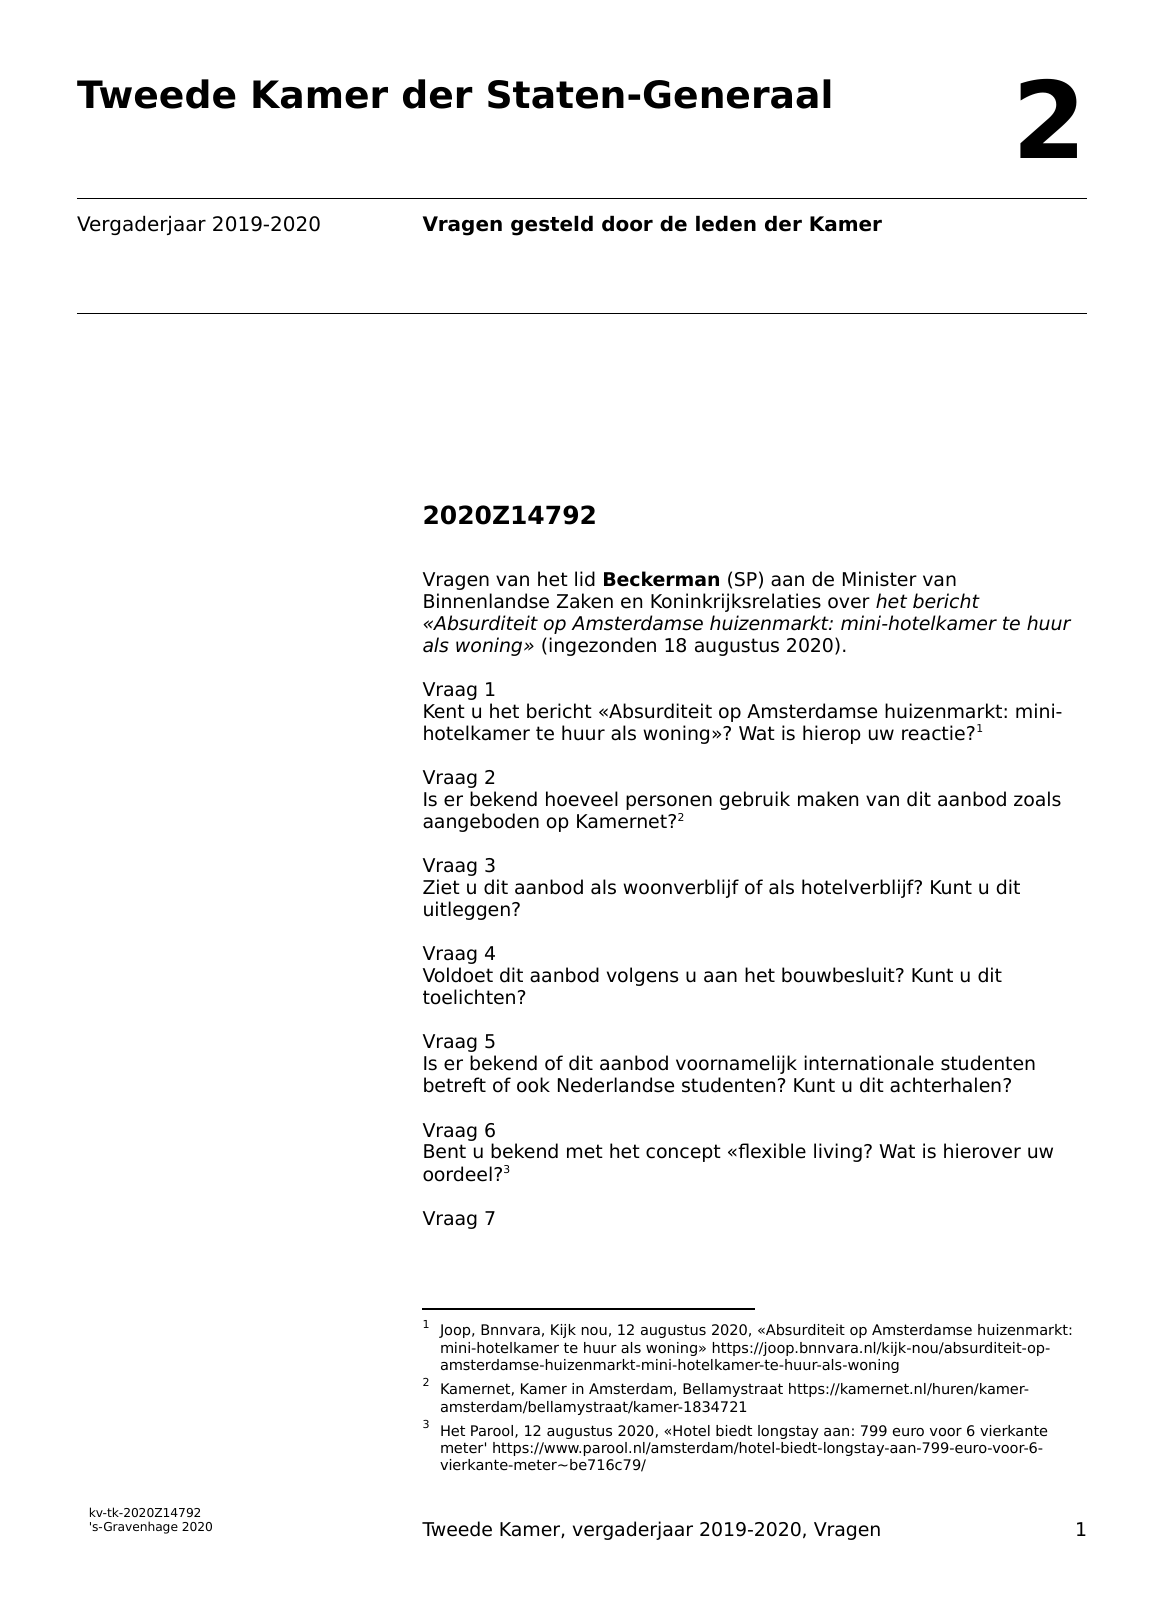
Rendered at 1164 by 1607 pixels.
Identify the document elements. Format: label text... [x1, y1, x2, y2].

text kv-tk-2020Z14792 [88, 1506, 323, 1520]
text Joop, Bnnvara, Kijk nou, 12 augustus 2020, «Absurditeit op Amsterdamse huizenmarkt: mini-hotelkamer te huur als woning» https://joop.bnnvara.nl/kijk-nou/absurditeit-op-amsterdamse-huizenmarkt-mini-hotelkamer-te-huur-als-woning [422, 1318, 1087, 1374]
text Bent u bekend met het concept «flexible living? Wat is hierover uw oordeel? [422, 1141, 1087, 1185]
text Het Parool, 12 augustus 2020, «Hotel biedt longstay aan: 799 euro voor 6 vierkante meter' https://www.parool.nl/amsterdam/hotel-biedt-longstay-aan-799-euro-voor-6-vierkante-meter~be716c79/ [422, 1418, 1087, 1474]
text 2020Z14792 [422, 501, 1087, 531]
text Vraag 4 [422, 943, 1087, 965]
table_header 2 [886, 59, 1087, 198]
text 's-Gravenhage 2020 [88, 1520, 323, 1534]
text Vraag 5 [422, 1031, 1087, 1053]
text Vraag 7 [422, 1208, 1087, 1229]
text Is er bekend hoeveel personen gebruik maken van dit aanbod zoals aangeboden op Kamernet? [422, 789, 1087, 833]
table_header Tweede Kamer der Staten-Generaal [77, 59, 886, 198]
text Vragen van het lid Beckerman (SP) aan de Minister van Binnenlandse Zaken en Koninkrijksrelaties over het bericht «Absurditeit op Amsterdamse huizenmarkt: mini-hotelkamer te huur als woning» (ingezonden 18 augustus 2020). [422, 569, 1087, 657]
text Is er bekend of dit aanbod voornamelijk internationale studenten betreft of ook Nederlandse studenten? Kunt u dit achterhalen? [422, 1053, 1087, 1097]
text Ziet u dit aanbod als woonverblijf of als hotelverblijf? Kunt u dit uitleggen? [422, 877, 1087, 921]
text Voldoet dit aanbod volgens u aan het bouwbesluit? Kunt u dit toelichten? [422, 965, 1087, 1009]
text Kamernet, Kamer in Amsterdam, Bellamystraat https://kamernet.nl/huren/kamer-amsterdam/bellamystraat/kamer-1834721 [422, 1377, 1087, 1416]
text Vraag 3 [422, 855, 1087, 877]
table_cell Vergaderjaar 2019-2020 [77, 199, 422, 313]
text Vraag 6 [422, 1119, 1087, 1141]
table_cell Vragen gesteld door de leden der Kamer [422, 199, 1087, 313]
text Vraag 1 [422, 679, 1087, 701]
text Kent u het bericht «Absurditeit op Amsterdamse huizenmarkt: mini-hotelkamer te huur als woning»? Wat is hierop uw reactie? [422, 701, 1087, 745]
text Vraag 2 [422, 767, 1087, 789]
